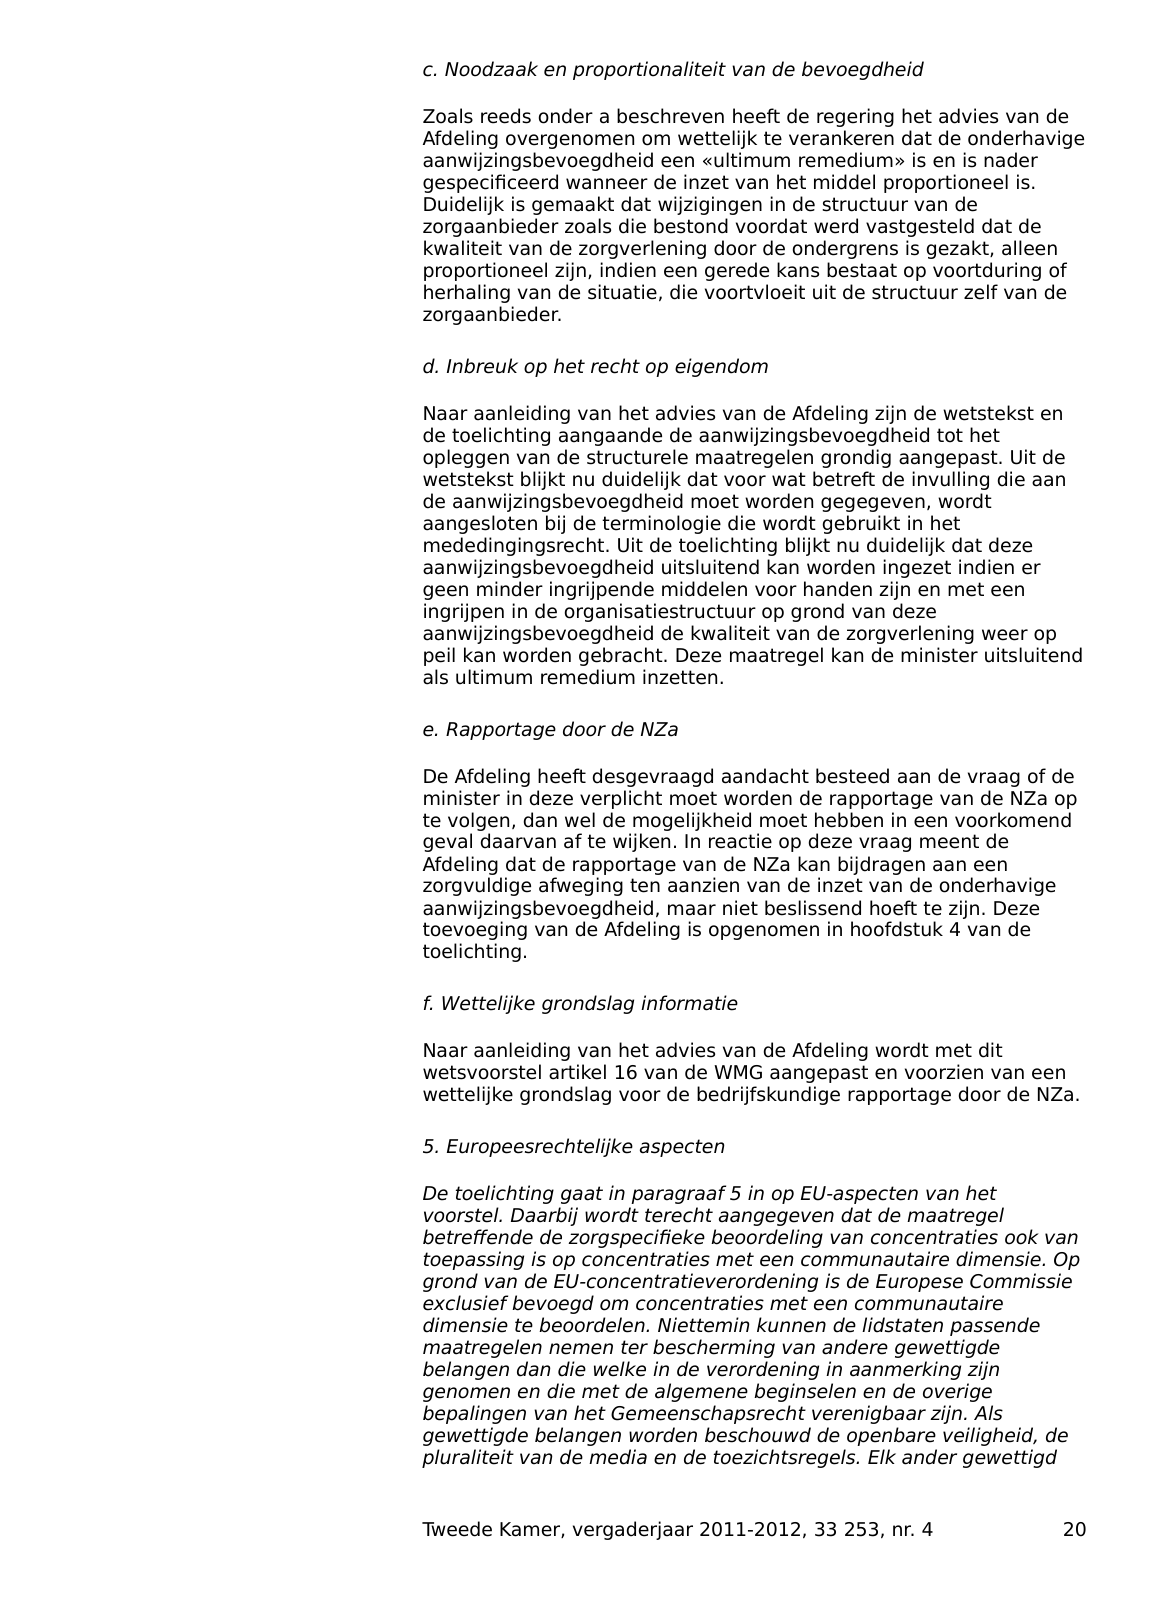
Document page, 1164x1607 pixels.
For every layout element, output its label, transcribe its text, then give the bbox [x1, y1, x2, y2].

text De Afdeling heeft desgevraagd aandacht besteed aan de vraag of de minister in deze verplicht moet worden de rapportage van de NZa op te volgen, dan wel de mogelijkheid moet hebben in een voorkomend geval daarvan af te wijken. In reactie op deze vraag meent de Afdeling dat de rapportage van de NZa kan bijdragen aan een zorgvuldige afweging ten aanzien van de inzet van de onderhavige aanwijzingsbevoegdheid, maar niet beslissend hoeft te zijn. Deze toevoeging van de Afdeling is opgenomen in hoofdstuk 4 van de toelichting. [422, 766, 1087, 963]
subtitle 5. Europeesrechtelijke aspecten [422, 1136, 1087, 1158]
subtitle e. Rapportage door de NZa [422, 718, 1087, 741]
subtitle f. Wettelijke grondslag informatie [422, 993, 1087, 1015]
text Naar aanleiding van het advies van de Afdeling zijn de wetstekst en de toelichting aangaande de aanwijzingsbevoegdheid tot het opleggen van de structurele maatregelen grondig aangepast. Uit de wetstekst blijkt nu duidelijk dat voor wat betreft de invulling die aan de aanwijzingsbevoegdheid moet worden gegegeven, wordt aangesloten bij de terminologie die wordt gebruikt in het mededingingsrecht. Uit de toelichting blijkt nu duidelijk dat deze aanwijzingsbevoegdheid uitsluitend kan worden ingezet indien er geen minder ingrijpende middelen voor handen zijn en met een ingrijpen in de organisatiestructuur op grond van deze aanwijzingsbevoegdheid de kwaliteit van de zorgverlening weer op peil kan worden gebracht. Deze maatregel kan de minister uitsluitend als ultimum remedium inzetten. [422, 403, 1087, 688]
subtitle d. Inbreuk op het recht op eigendom [422, 356, 1087, 378]
text De toelichting gaat in paragraaf 5 in op EU-aspecten van het voorstel. Daarbij wordt terecht aangegeven dat de maatregel betreffende de zorgspecifieke beoordeling van concentraties ook van toepassing is op concentraties met een communautaire dimensie. Op grond van de EU-concentratieverordening is de Europese Commissie exclusief bevoegd om concentraties met een communautaire dimensie te beoordelen. Niettemin kunnen de lidstaten passende maatregelen nemen ter bescherming van andere gewettigde belangen dan die welke in de verordening in aanmerking zijn genomen en die met de algemene beginselen en de overige bepalingen van het Gemeenschapsrecht verenigbaar zijn. Als gewettigde belangen worden beschouwd de openbare veiligheid, de pluraliteit van de media en de toezichtsregels. Elk ander gewettigd [422, 1183, 1087, 1469]
text Zoals reeds onder a beschreven heeft de regering het advies van de Afdeling overgenomen om wettelijk te verankeren dat de onderhavige aanwijzingsbevoegdheid een «ultimum remedium» is en is nader gespecificeerd wanneer de inzet van het middel proportioneel is. Duidelijk is gemaakt dat wijzigingen in de structuur van de zorgaanbieder zoals die bestond voordat werd vastgesteld dat de kwaliteit van de zorgverlening door de ondergrens is gezakt, alleen proportioneel zijn, indien een gerede kans bestaat op voortduring of herhaling van de situatie, die voortvloeit uit de structuur zelf van de zorgaanbieder. [422, 106, 1087, 326]
subtitle c. Noodzaak en proportionaliteit van de bevoegdheid [422, 59, 1087, 81]
text Naar aanleiding van het advies van de Afdeling wordt met dit wetsvoorstel artikel 16 van de WMG aangepast en voorzien van een wettelijke grondslag voor de bedrijfskundige rapportage door de NZa. [422, 1040, 1087, 1106]
